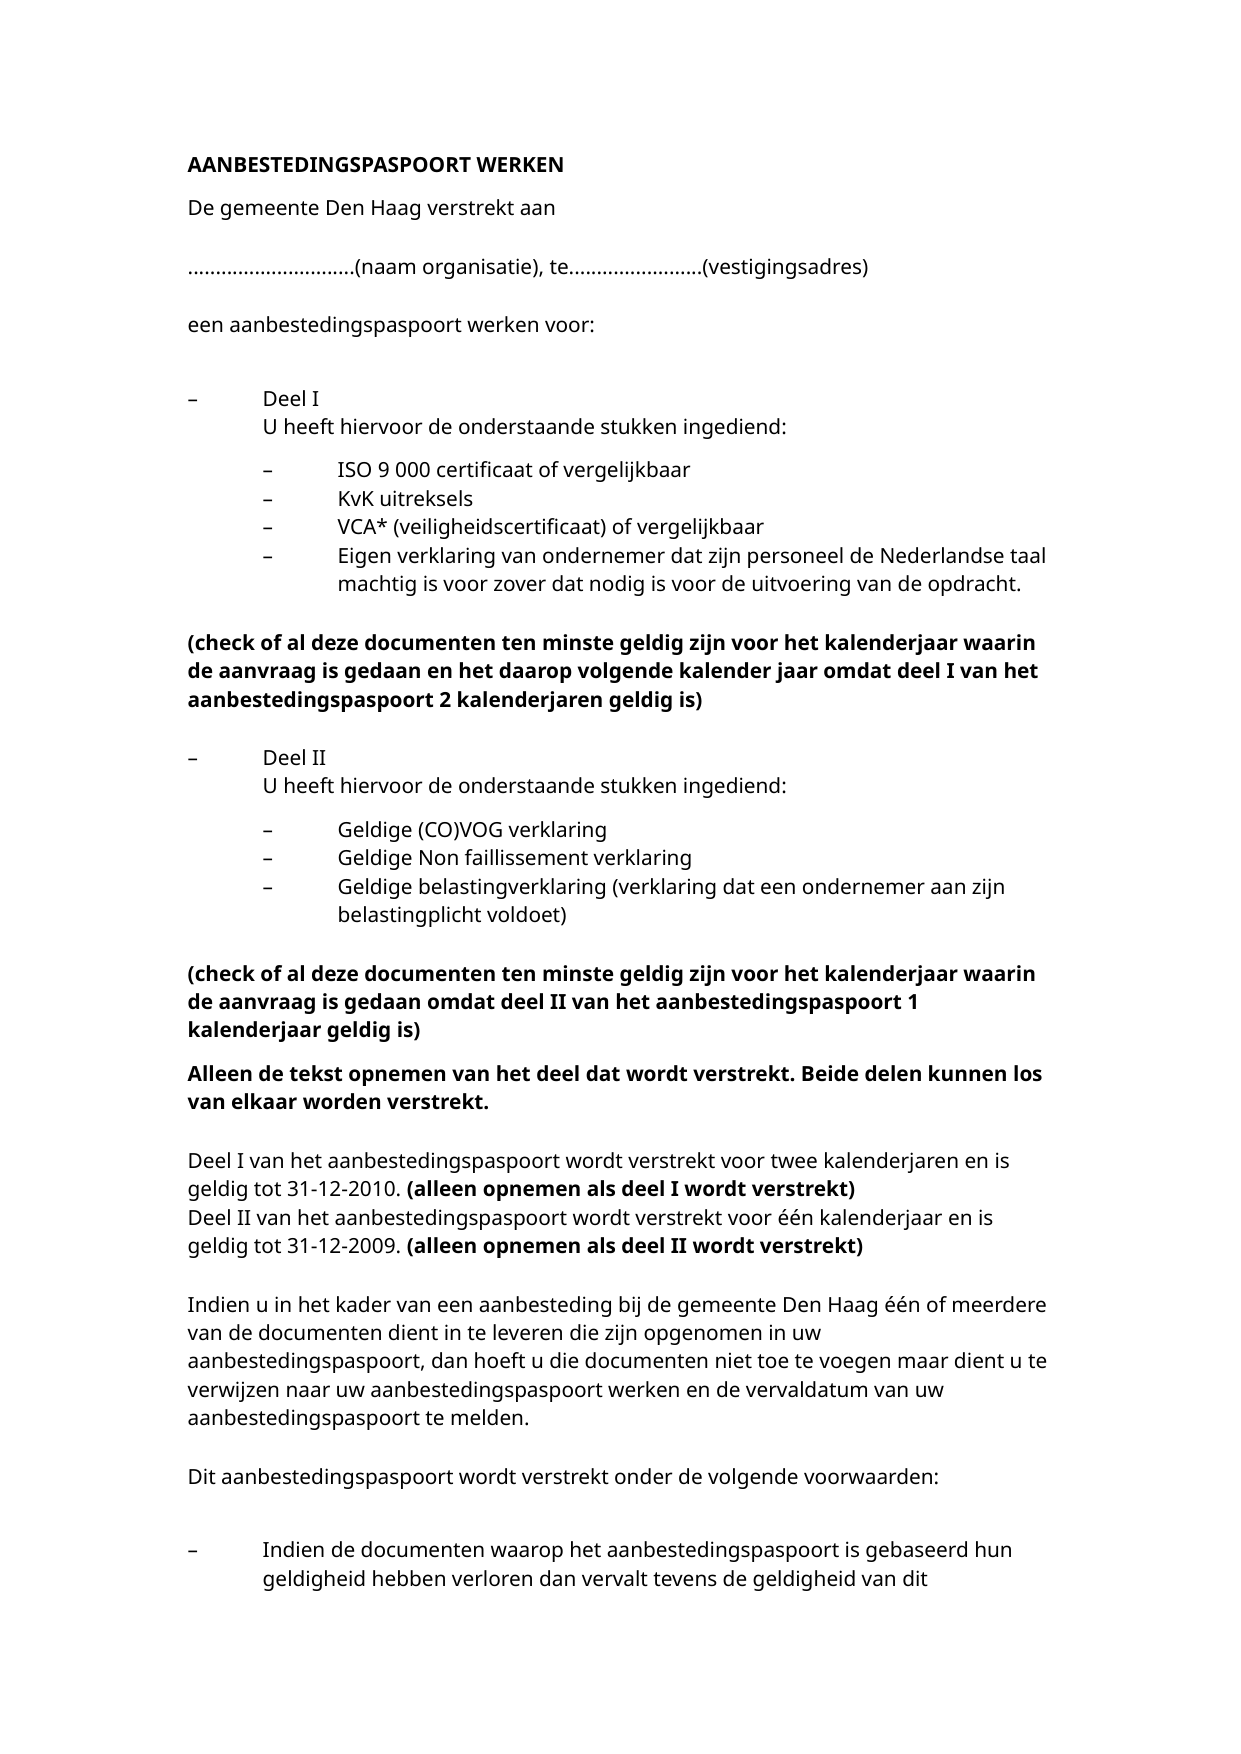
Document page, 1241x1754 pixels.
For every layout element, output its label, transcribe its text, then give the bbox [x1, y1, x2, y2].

list VCA* (veiligheidscertificaat) of vergelijkbaar [262, 512, 1053, 541]
text Deel II van het aanbestedingspaspoort wordt verstrekt voor één kalenderjaar en is geldig tot 31-12-2009. (alleen opnemen als deel II wordt verstrekt) [187, 1203, 1053, 1260]
list Deel I [187, 384, 1053, 412]
text (check of al deze documenten ten minste geldig zijn voor het kalenderjaar waarin de aanvraag is gedaan en het daarop volgende kalender jaar omdat deel I van het aanbestedingspaspoort 2 kalenderjaren geldig is) [187, 628, 1053, 713]
list KvK uitreksels [262, 484, 1053, 512]
list Eigen verklaring van ondernemer dat zijn personeel de Nederlandse taal machtig is voor zover dat nodig is voor de uitvoering van de opdracht. [262, 541, 1053, 598]
text Deel I van het aanbestedingspaspoort wordt verstrekt voor twee kalenderjaren en is geldig tot 31-12-2010. (alleen opnemen als deel I wordt verstrekt) [187, 1146, 1053, 1203]
text Alleen de tekst opnemen van het deel dat wordt verstrekt. Beide delen kunnen los van elkaar worden verstrekt. [187, 1059, 1053, 1116]
list Geldige (CO)VOG verklaring [262, 815, 1053, 843]
text een aanbestedingspaspoort werken voor: [187, 310, 1053, 339]
list Deel II [187, 743, 1053, 772]
text (check of al deze documenten ten minste geldig zijn voor het kalenderjaar waarin de aanvraag is gedaan omdat deel II van het aanbestedingspaspoort 1 kalenderjaar geldig is) [187, 959, 1053, 1044]
list Geldige belastingverklaring (verklaring dat een ondernemer aan zijn belastingplicht voldoet) [262, 872, 1053, 929]
list Geldige Non faillissement verklaring [262, 843, 1053, 872]
text Dit aanbestedingspaspoort wordt verstrekt onder de volgende voorwaarden: [187, 1462, 1053, 1490]
text ..............................(naam organisatie), te........................(vestigingsadres) [187, 252, 1053, 280]
list Indien de documenten waarop het aanbestedingspaspoort is gebaseerd hun geldigheid hebben verloren dan vervalt tevens de geldigheid van dit [187, 1535, 1053, 1592]
text De gemeente Den Haag verstrekt aan [187, 193, 1053, 222]
list U heeft hiervoor de onderstaande stukken ingediend: [187, 412, 1053, 441]
text AANBESTEDINGSPASPOORT WERKEN [187, 150, 1053, 178]
text Indien u in het kader van een aanbesteding bij de gemeente Den Haag één of meerdere van de documenten dient in te leveren die zijn opgenomen in uw aanbestedingspaspoort, dan hoeft u die documenten niet toe te voegen maar dient u te verwijzen naar uw aanbestedingspaspoort werken en de vervaldatum van uw aanbestedingspaspoort te melden. [187, 1290, 1053, 1432]
list U heeft hiervoor de onderstaande stukken ingediend: [187, 772, 1053, 800]
list ISO 9 000 certificaat of vergelijkbaar [262, 456, 1053, 484]
